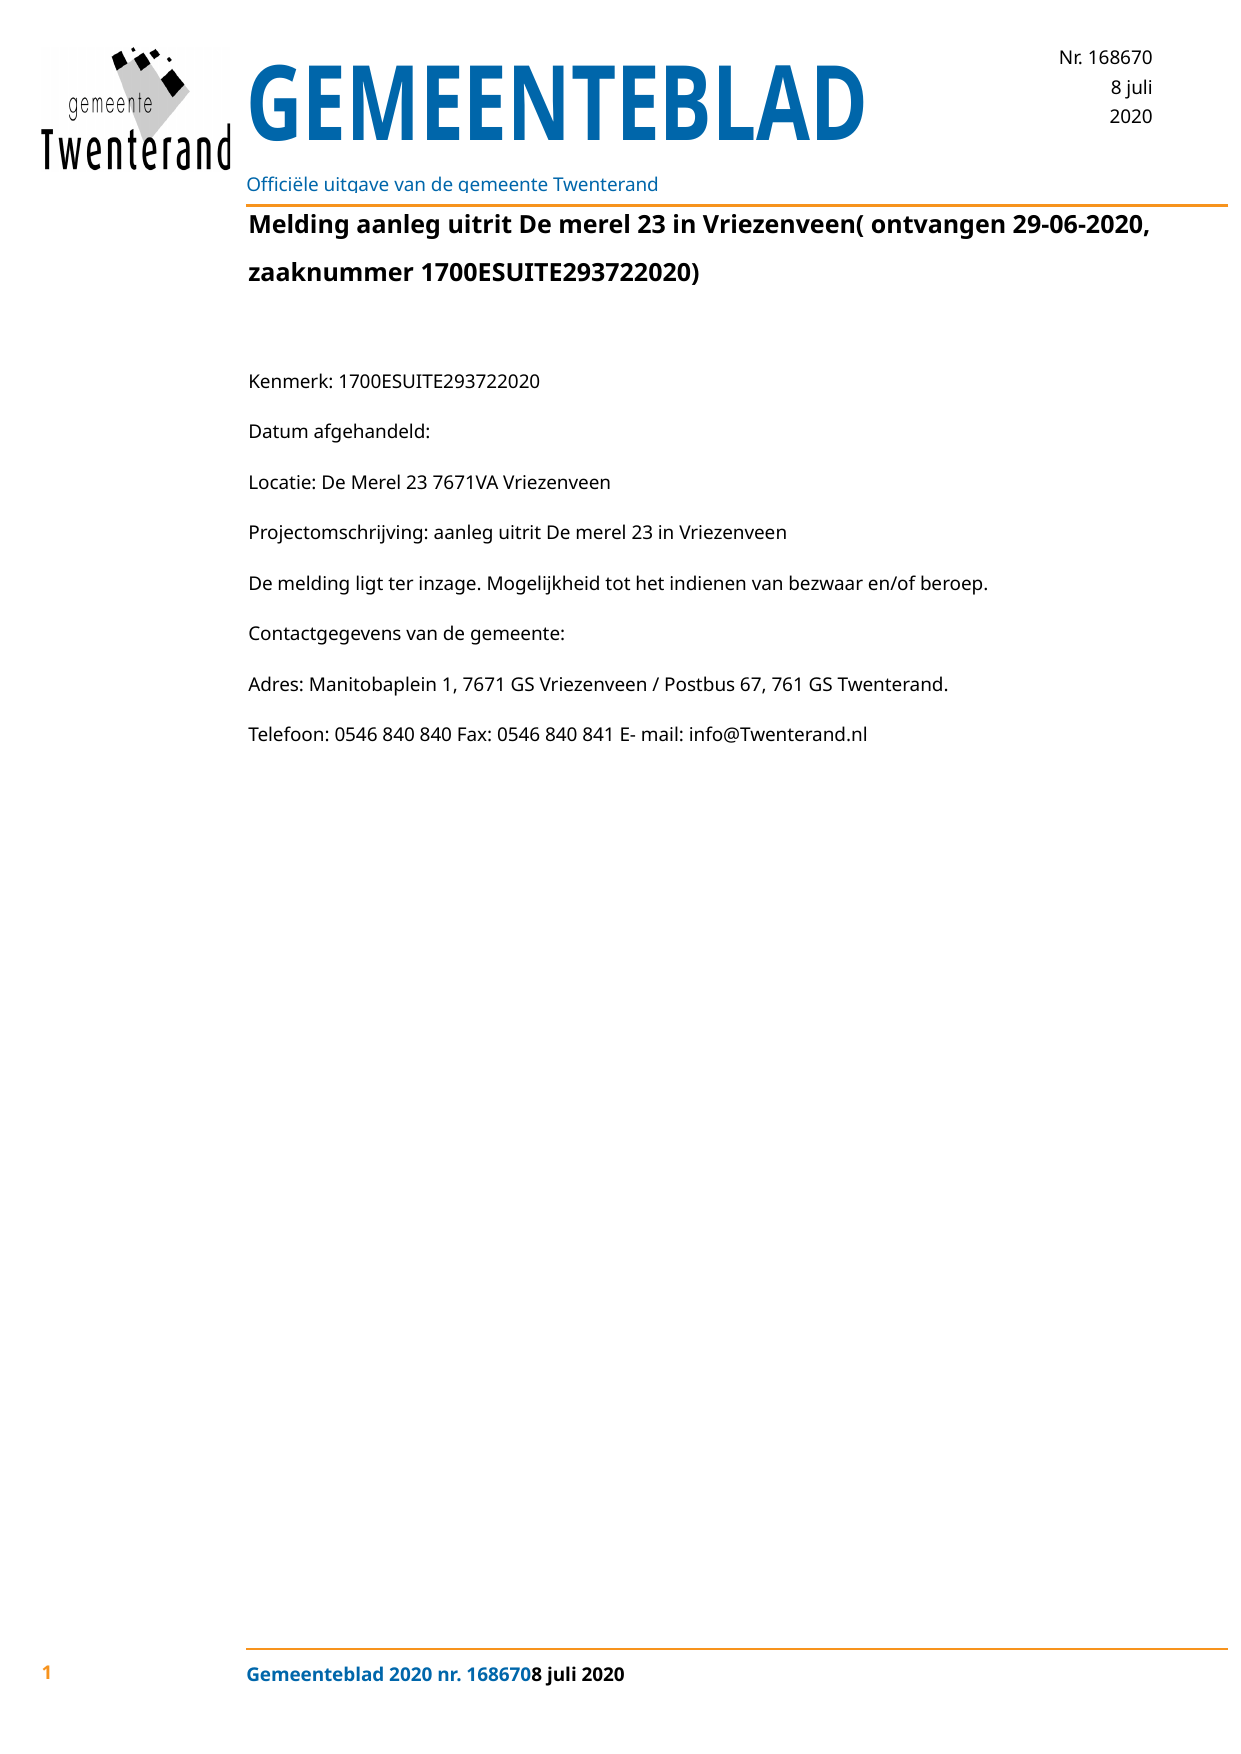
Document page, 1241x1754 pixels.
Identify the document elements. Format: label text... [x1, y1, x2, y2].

text De melding ligt ter inzage. Mogelijkheid tot het indienen van bezwaar en/of beroep. [248, 570, 1152, 596]
picture [41, 47, 231, 172]
text Kenmerk: 1700ESUITE293722020 [248, 368, 1152, 394]
text Adres: Manitobaplein 1, 7671 GS Vriezenveen / Postbus 67, 761 GS Twenterand. [248, 671, 1152, 697]
text Contactgegevens van de gemeente: [248, 620, 1152, 646]
text Melding aanleg uitrit De merel 23 in Vriezenveen( ontvangen 29-06-2020, zaaknummer 1700ESUITE293722020) [248, 207, 1152, 288]
text Datum afgehandeld: [248, 419, 1152, 444]
text Projectomschrijving: aanleg uitrit De merel 23 in Vriezenveen [248, 519, 1152, 545]
text Locatie: De Merel 23 7671VA Vriezenveen [248, 469, 1152, 495]
text Telefoon: 0546 840 840 Fax: 0546 840 841 E- mail: info@Twenterand.nl [248, 721, 1152, 747]
